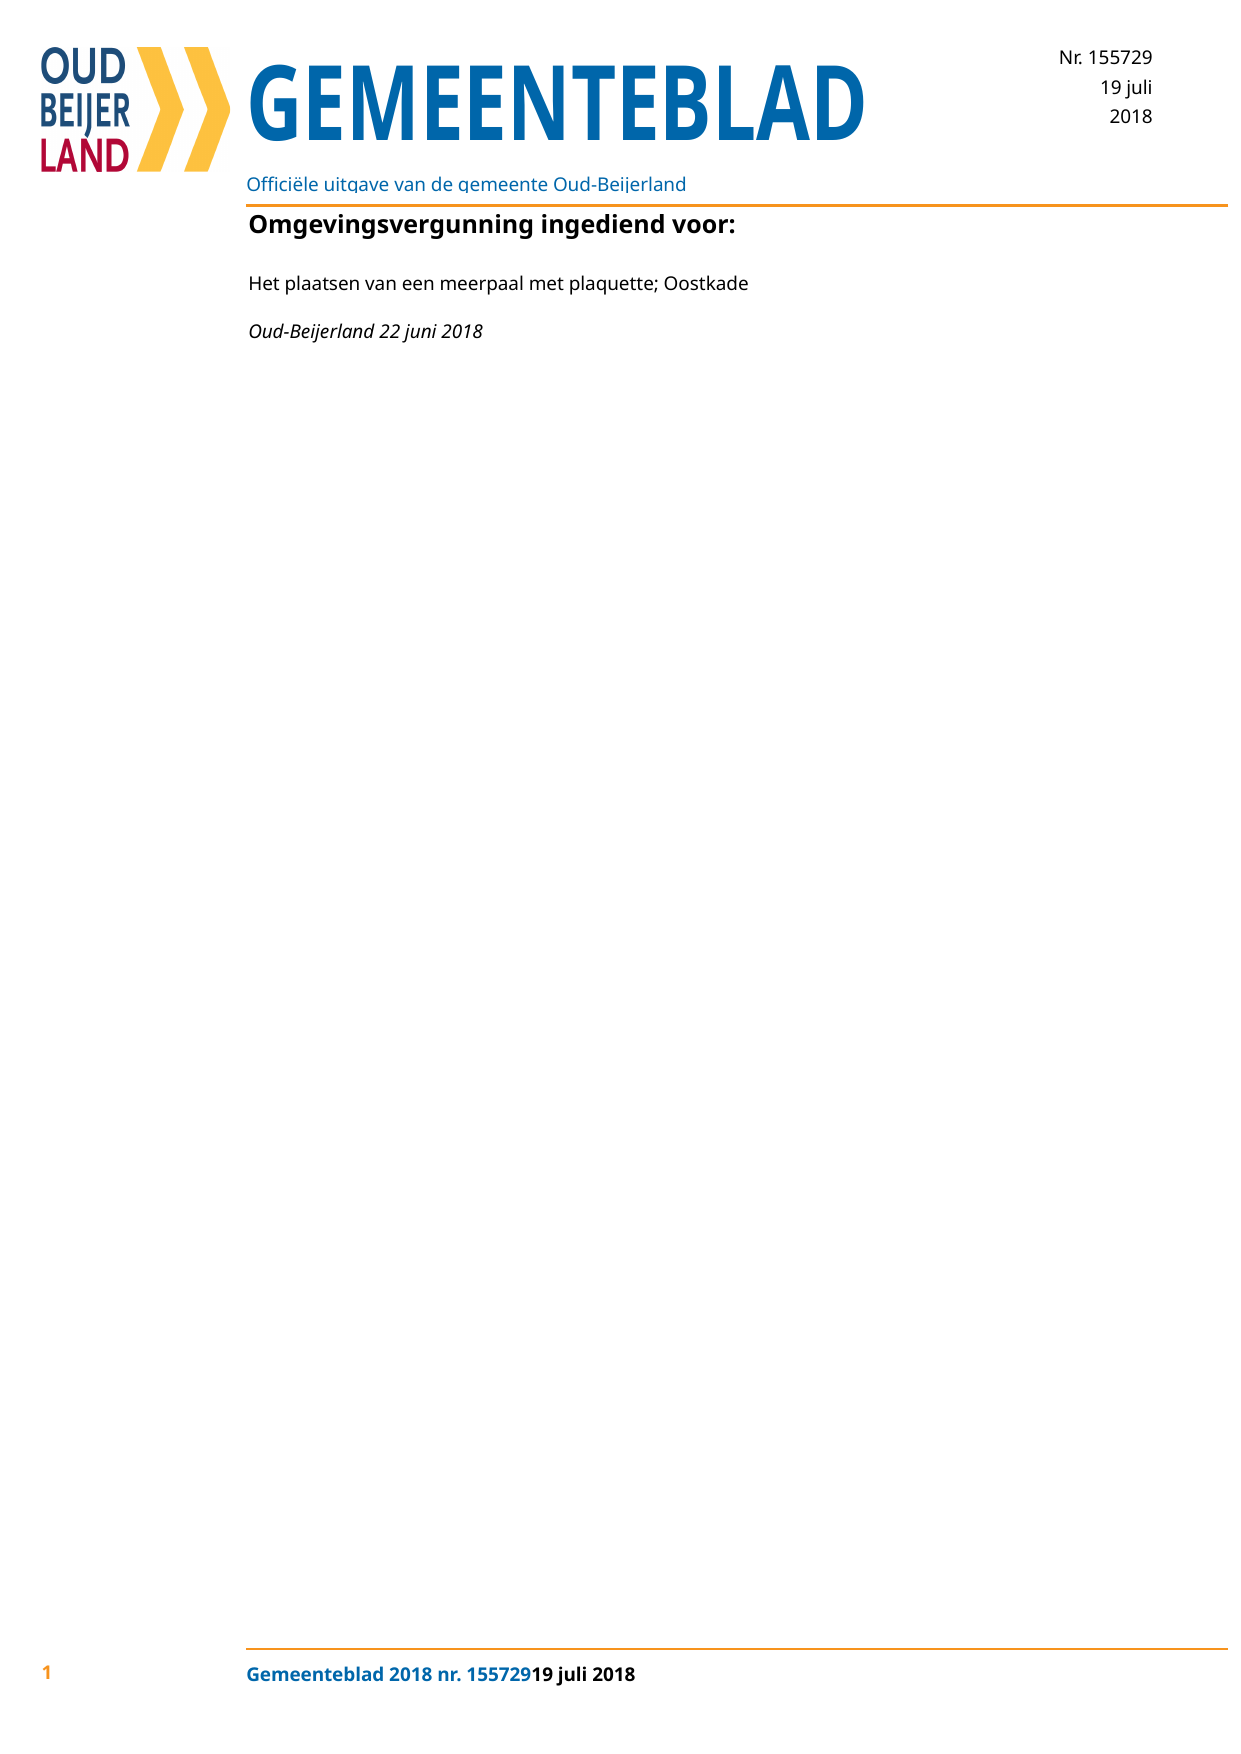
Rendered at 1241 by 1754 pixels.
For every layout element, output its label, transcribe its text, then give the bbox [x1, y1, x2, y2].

picture [41, 47, 231, 172]
text Omgevingsvergunning ingediend voor: [248, 207, 1152, 241]
text Oud-Beijerland 22 juni 2018 [248, 318, 1152, 344]
text Het plaatsen van een meerpaal met plaquette; Oostkade [248, 270, 1152, 296]
